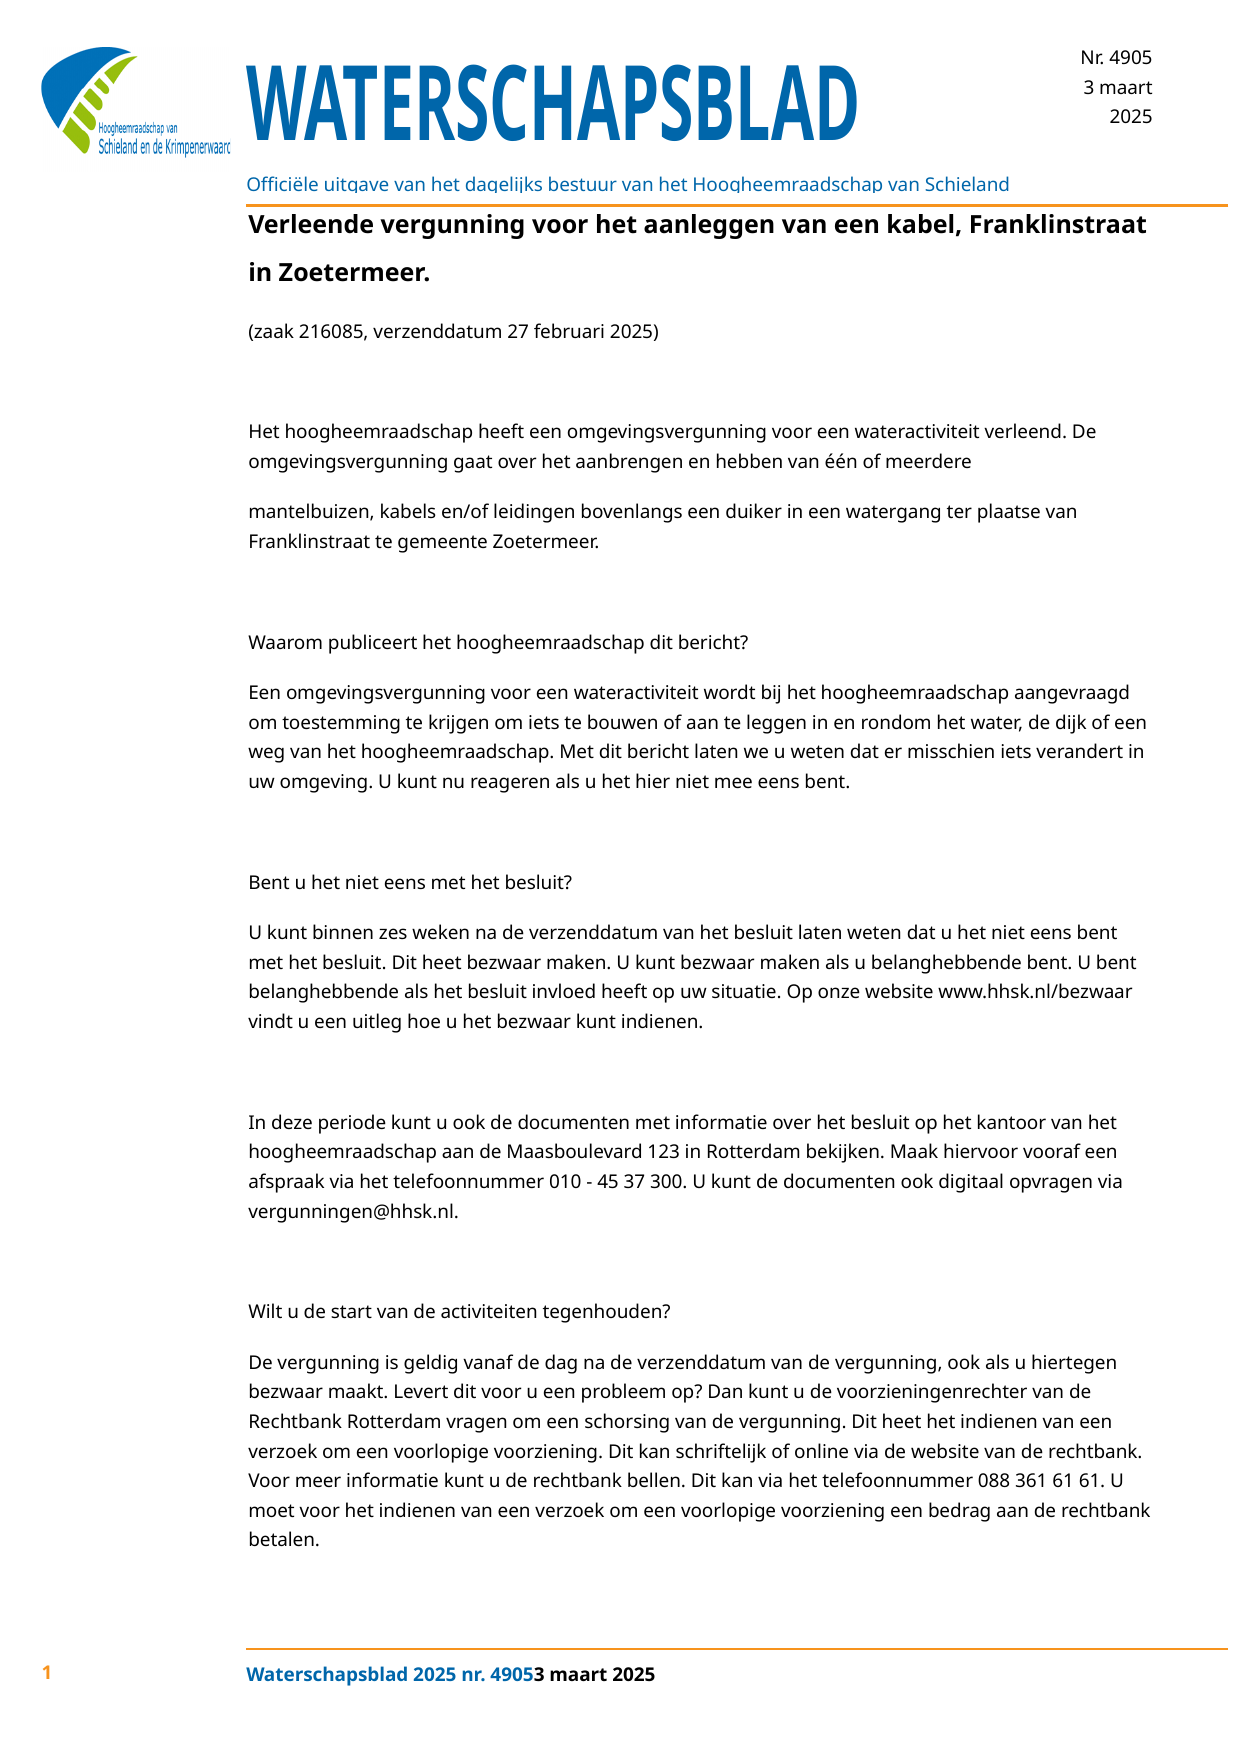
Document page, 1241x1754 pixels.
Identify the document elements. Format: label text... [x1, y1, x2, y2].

text In deze periode kunt u ook de documenten met informatie over het besluit op het kantoor van het hoogheemraadschap aan de Maasboulevard 123 in Rotterdam bekijken. Maak hiervoor vooraf een afspraak via het telefoonnummer 010 - 45 37 300. U kunt de documenten ook digitaal opvragen via vergunningen@hhsk.nl. [248, 1109, 1152, 1224]
text Wilt u de start van de activiteiten tegenhouden? [248, 1299, 1152, 1324]
text Bent u het niet eens met het besluit? [248, 869, 1152, 895]
text Een omgevingsvergunning voor een wateractiviteit wordt bij het hoogheemraadschap aangevraagd om toestemming te krijgen om iets te bouwen of aan te leggen in en rondom het water, de dijk of een weg van het hoogheemraadschap. Met dit bericht laten we u weten dat er misschien iets verandert in uw omgeving. U kunt nu reageren als u het hier niet mee eens bent. [248, 679, 1152, 794]
text mantelbuizen, kabels en/of leidingen bovenlangs een duiker in een watergang ter plaatse van Franklinstraat te gemeente Zoetermeer. [248, 499, 1152, 554]
text U kunt binnen zes weken na de verzenddatum van het besluit laten weten dat u het niet eens bent met het besluit. Dit heet bezwaar maken. U kunt bezwaar maken als u belanghebbende bent. U bent belanghebbende als het besluit invloed heeft op uw situatie. Op onze website www.hhsk.nl/bezwaar vindt u een uitleg hoe u het bezwaar kunt indienen. [248, 919, 1152, 1034]
text De vergunning is geldig vanaf de dag na de verzenddatum van de vergunning, ook als u hiertegen bezwaar maakt. Levert dit voor u een probleem op? Dan kunt u de voorzieningenrechter van de Rechtbank Rotterdam vragen om een schorsing van de vergunning. Dit heet het indienen van een verzoek om een voorlopige voorziening. Dit kan schriftelijk of online via de website van de rechtbank. Voor meer informatie kunt u de rechtbank bellen. Dit kan via het telefoonnummer 088 361 61 61. U moet voor het indienen van een verzoek om een voorlopige voorziening een bedrag aan de rechtbank betalen. [248, 1349, 1152, 1552]
text Waarom publiceert het hoogheemraadschap dit bericht? [248, 629, 1152, 655]
text (zaak 216085, verzenddatum 27 februari 2025) [248, 318, 1152, 344]
text Verleende vergunning voor het aanleggen van een kabel, Franklinstraat in Zoetermeer. [248, 207, 1152, 288]
picture [41, 47, 231, 172]
text Het hoogheemraadschap heeft een omgevingsvergunning voor een wateractiviteit verleend. De omgevingsvergunning gaat over het aanbrengen en hebben van één of meerdere [248, 419, 1152, 474]
